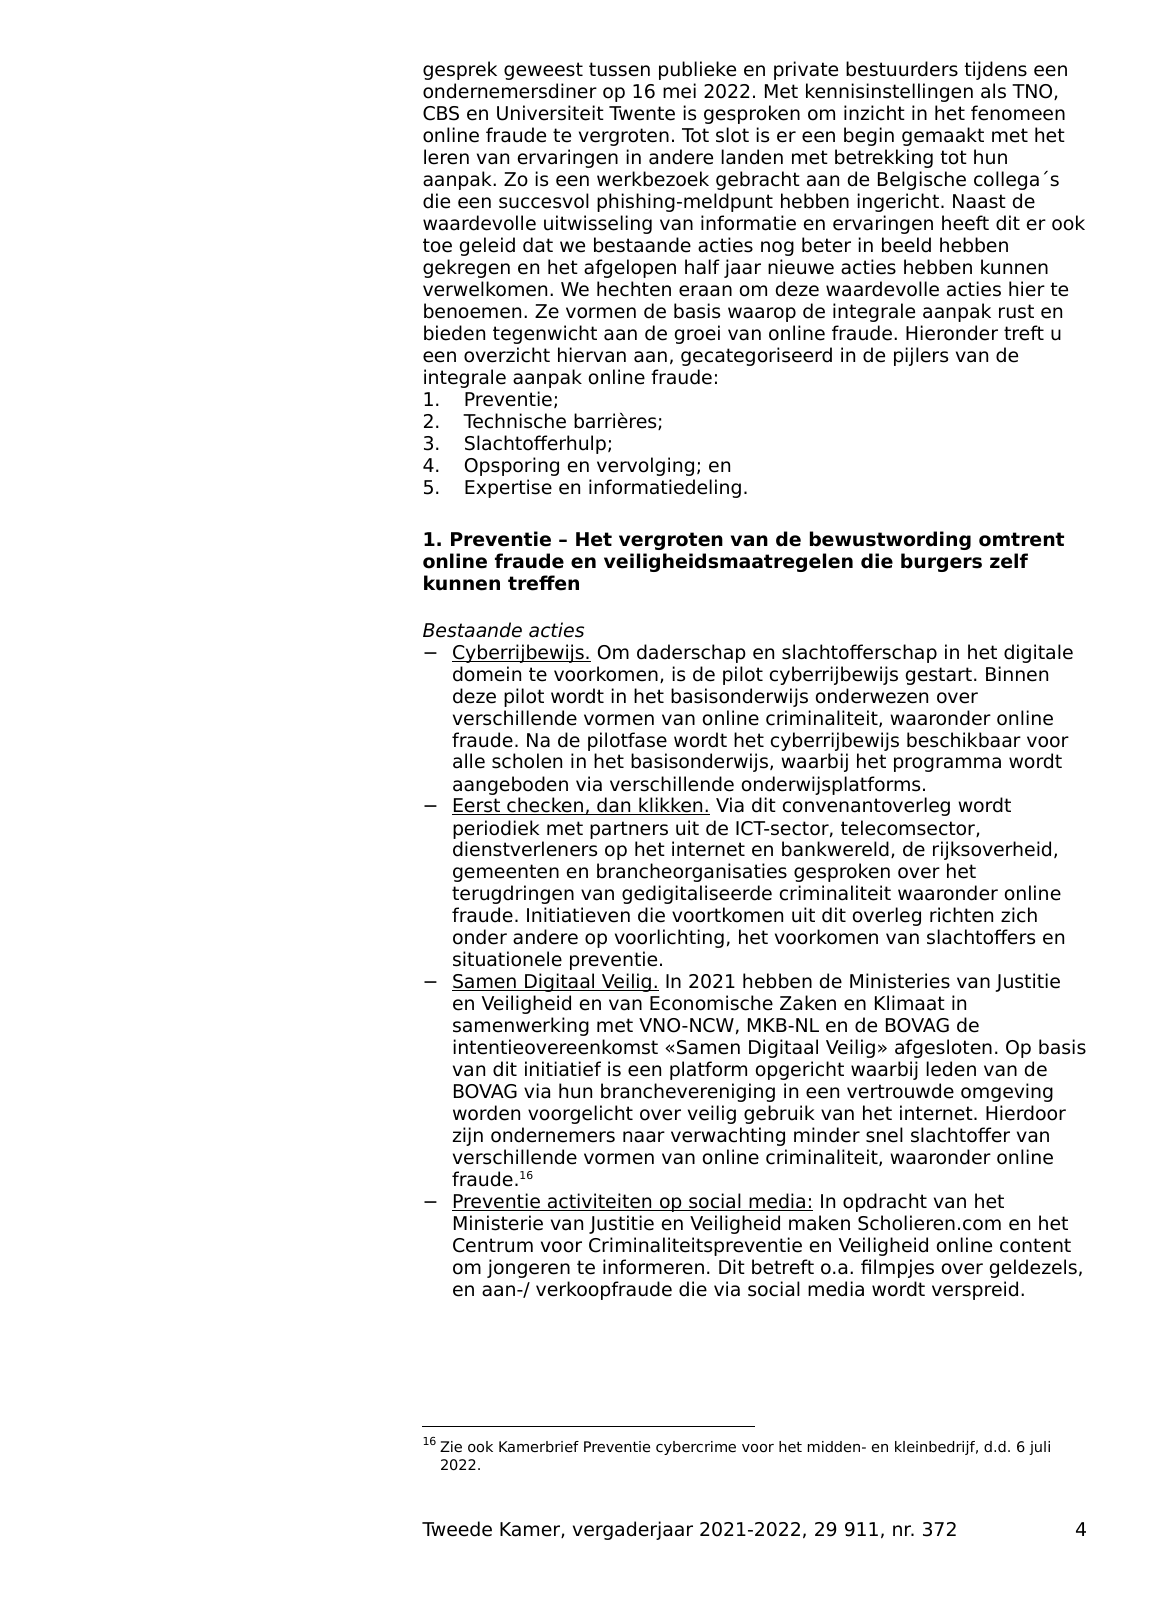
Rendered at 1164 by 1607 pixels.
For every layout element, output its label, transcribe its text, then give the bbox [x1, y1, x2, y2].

text 4. Opsporing en vervolging; en [422, 455, 1087, 477]
text 2. Technische barrières; [422, 411, 1087, 433]
text − Cyberrijbewijs. Om daderschap en slachtofferschap in het digitale domein te voorkomen, is de pilot cyberrijbewijs gestart. Binnen deze pilot wordt in het basisonderwijs onderwezen over verschillende vormen van online criminaliteit, waaronder online fraude. Na de pilotfase wordt het cyberrijbewijs beschikbaar voor alle scholen in het basisonderwijs, waarbij het programma wordt aangeboden via verschillende onderwijsplatforms. [422, 642, 1087, 795]
text gesprek geweest tussen publieke en private bestuurders tijdens een ondernemersdiner op 16 mei 2022. Met kennisinstellingen als TNO, CBS en Universiteit Twente is gesproken om inzicht in het fenomeen online fraude te vergroten. Tot slot is er een begin gemaakt met het leren van ervaringen in andere landen met betrekking tot hun aanpak. Zo is een werkbezoek gebracht aan de Belgische collega´s die een succesvol phishing-meldpunt hebben ingericht. Naast de waardevolle uitwisseling van informatie en ervaringen heeft dit er ook toe geleid dat we bestaande acties nog beter in beeld hebben gekregen en het afgelopen half jaar nieuwe acties hebben kunnen verwelkomen. We hechten eraan om deze waardevolle acties hier te benoemen. Ze vormen de basis waarop de integrale aanpak rust en bieden tegenwicht aan de groei van online fraude. Hieronder treft u een overzicht hiervan aan, gecategoriseerd in de pijlers van de integrale aanpak online fraude: [422, 59, 1087, 389]
text Zie ook Kamerbrief Preventie cybercrime voor het midden- en kleinbedrijf, d.d. 6 juli 2022. [422, 1435, 1087, 1474]
text 3. Slachtofferhulp; [422, 433, 1087, 455]
text − Samen Digitaal Veilig. In 2021 hebben de Ministeries van Justitie en Veiligheid en van Economische Zaken en Klimaat in samenwerking met VNO-NCW, MKB-NL en de BOVAG de intentieovereenkomst «Samen Digitaal Veilig» afgesloten. Op basis van dit initiatief is een platform opgericht waarbij leden van de BOVAG via hun branchevereniging in een vertrouwde omgeving worden voorgelicht over veilig gebruik van het internet. Hierdoor zijn ondernemers naar verwachting minder snel slachtoffer van verschillende vormen van online criminaliteit, waaronder online fraude. [422, 971, 1087, 1191]
subtitle Bestaande acties [422, 619, 1087, 642]
subtitle 1. Preventie – Het vergroten van de bewustwording omtrent online fraude en veiligheidsmaatregelen die burgers zelf kunnen treffen [422, 529, 1087, 594]
text 5. Expertise en informatiedeling. [422, 477, 1087, 499]
text 1. Preventie; [422, 389, 1087, 411]
text − Eerst checken, dan klikken. Via dit convenantoverleg wordt periodiek met partners uit de ICT-sector, telecomsector, dienstverleners op het internet en bankwereld, de rijksoverheid, gemeenten en brancheorganisaties gesproken over het terugdringen van gedigitaliseerde criminaliteit waaronder online fraude. Initiatieven die voortkomen uit dit overleg richten zich onder andere op voorlichting, het voorkomen van slachtoffers en situationele preventie. [422, 795, 1087, 971]
text − Preventie activiteiten op social media: In opdracht van het Ministerie van Justitie en Veiligheid maken Scholieren.com en het Centrum voor Criminaliteitspreventie en Veiligheid online content om jongeren te informeren. Dit betreft o.a. filmpjes over geldezels, en aan-/ verkoopfraude die via social media wordt verspreid. [422, 1191, 1087, 1301]
